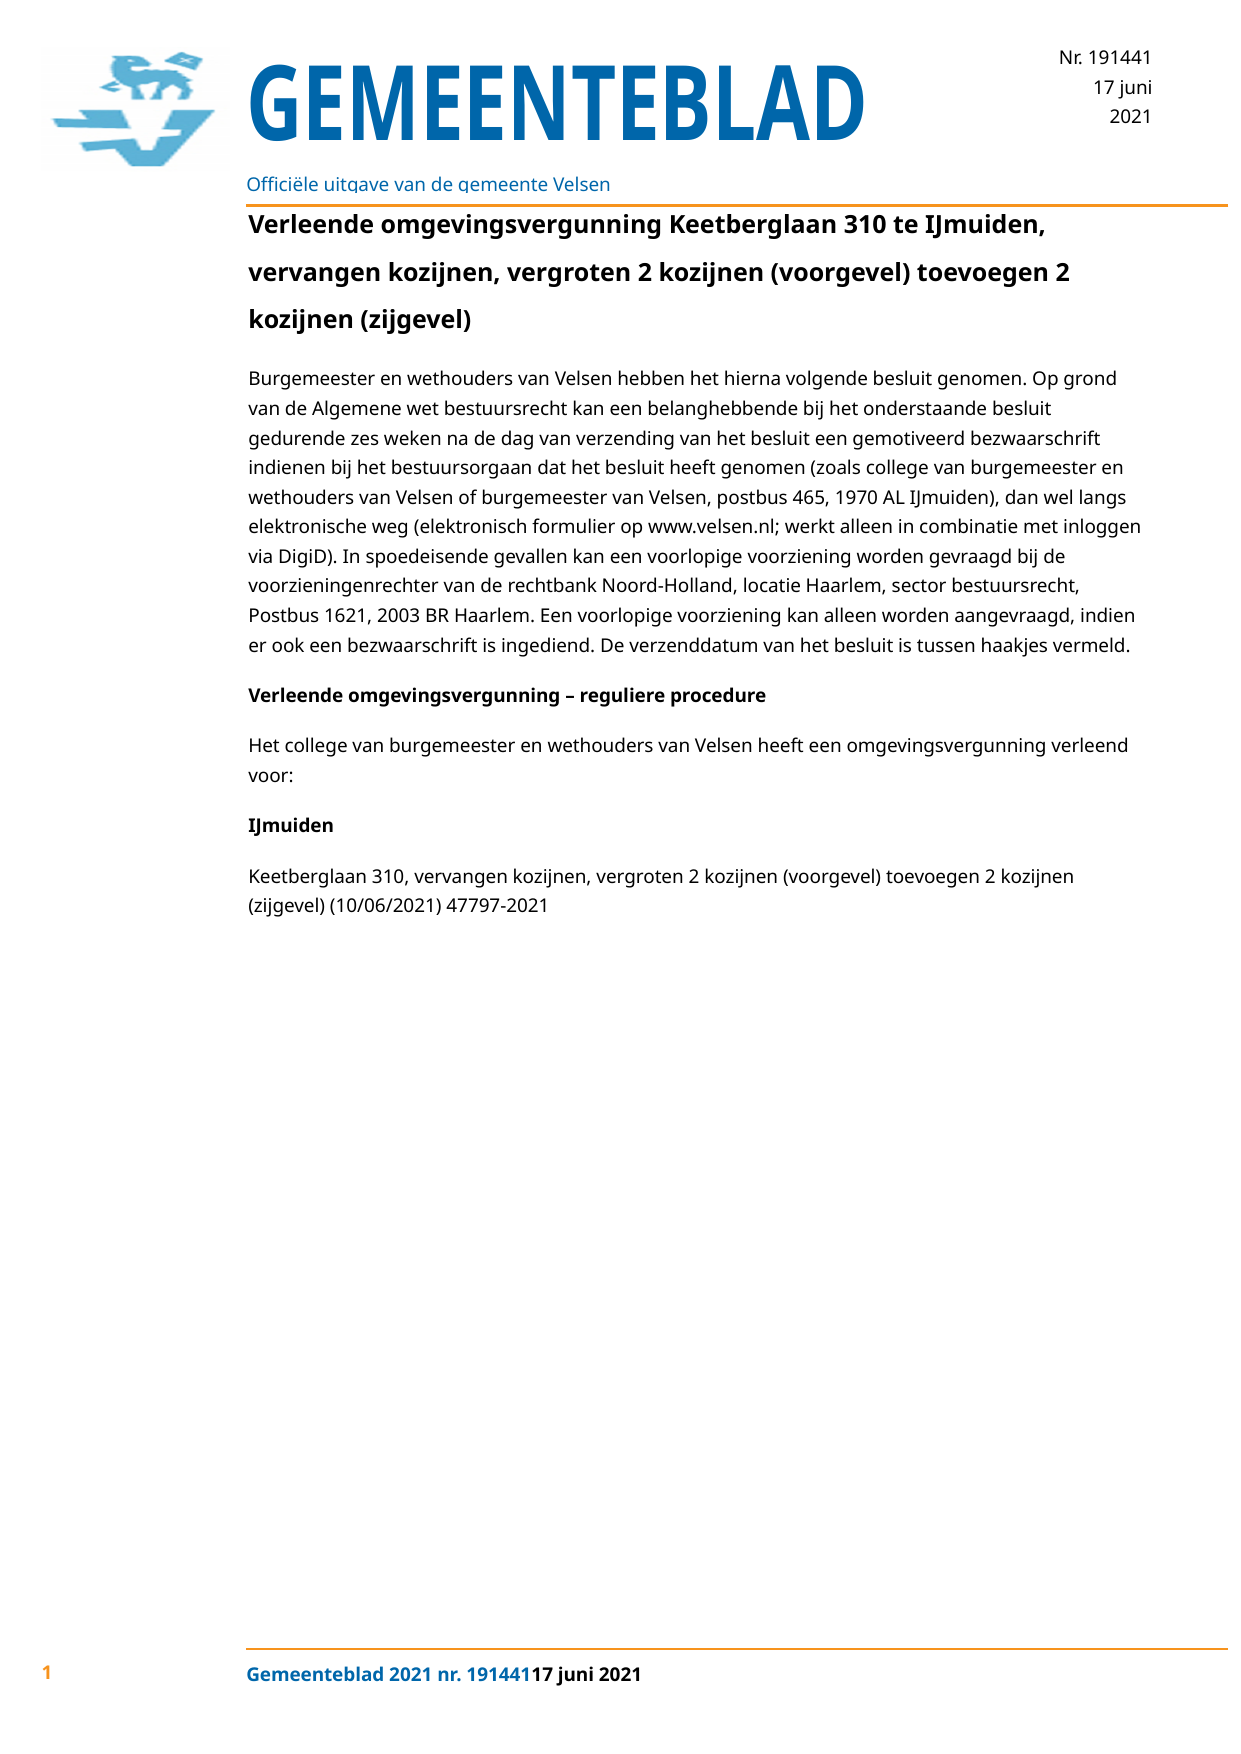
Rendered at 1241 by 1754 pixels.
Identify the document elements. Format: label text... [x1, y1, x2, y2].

picture [41, 47, 231, 172]
text Burgemeester en wethouders van Velsen hebben het hierna volgende besluit genomen. Op grond van de Algemene wet bestuursrecht kan een belanghebbende bij het onderstaande besluit gedurende zes weken na de dag van verzending van het besluit een gemotiveerd bezwaarschrift indienen bij het bestuursorgaan dat het besluit heeft genomen (zoals college van burgemeester en wethouders van Velsen of burgemeester van Velsen, postbus 465, 1970 AL IJmuiden), dan wel langs elektronische weg (elektronisch formulier op www.velsen.nl; werkt alleen in combinatie met inloggen via DigiD). In spoedeisende gevallen kan een voorlopige voorziening worden gevraagd bij de voorzieningenrechter van de rechtbank Noord-Holland, locatie Haarlem, sector bestuursrecht, Postbus 1621, 2003 BR Haarlem. Een voorlopige voorziening kan alleen worden aangevraagd, indien er ook een bezwaarschrift is ingediend. De verzenddatum van het besluit is tussen haakjes vermeld. [248, 366, 1152, 657]
text Verleende omgevingsvergunning Keetberglaan 310 te IJmuiden, vervangen kozijnen, vergroten 2 kozijnen (voorgevel) toevoegen 2 kozijnen (zijgevel) [248, 207, 1152, 336]
text Verleende omgevingsvergunning – reguliere procedure [248, 682, 1152, 708]
text Keetberglaan 310, vervangen kozijnen, vergroten 2 kozijnen (voorgevel) toevoegen 2 kozijnen (zijgevel) (10/06/2021) 47797-2021 [248, 863, 1152, 918]
text Het college van burgemeester en wethouders van Velsen heeft een omgevingsvergunning verleend voor: [248, 733, 1152, 788]
text IJmuiden [248, 813, 1152, 838]
